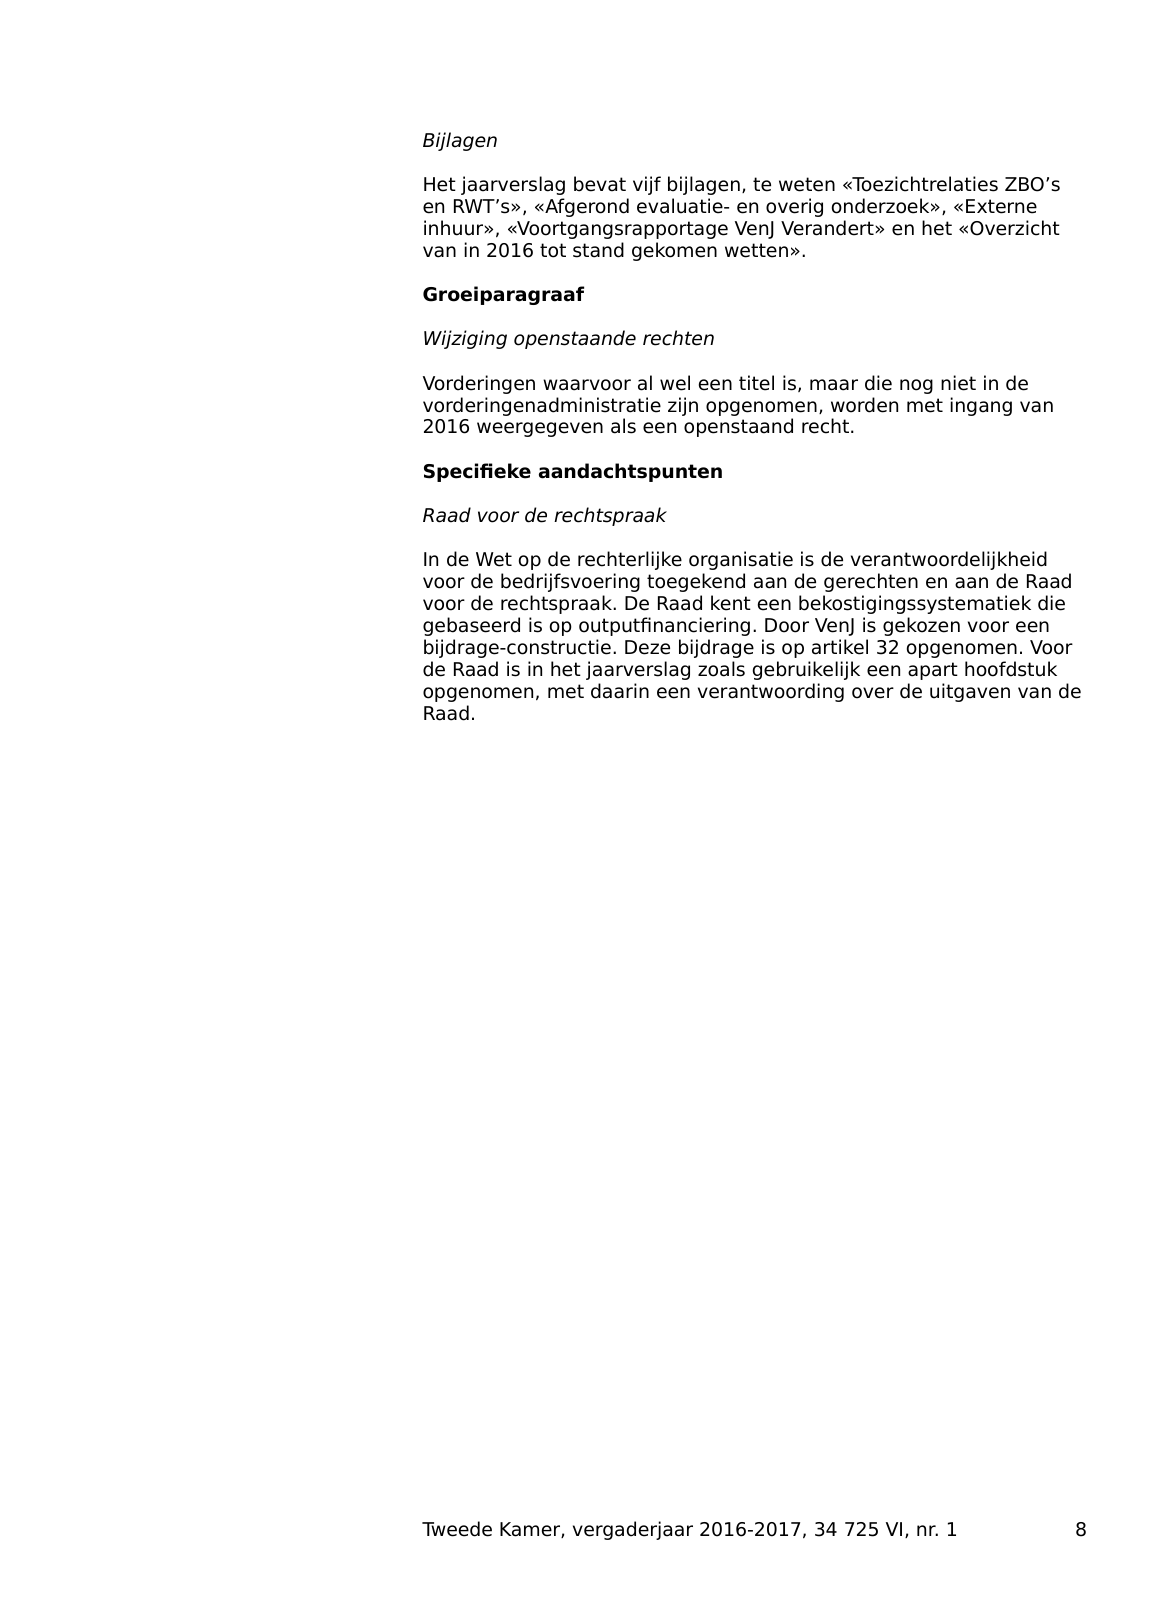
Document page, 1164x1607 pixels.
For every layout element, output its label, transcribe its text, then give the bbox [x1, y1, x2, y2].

subtitle Specifieke aandachtspunten [422, 461, 1087, 483]
text In de Wet op de rechterlijke organisatie is de verantwoordelijkheid voor de bedrijfsvoering toegekend aan de gerechten en aan de Raad voor de rechtspraak. De Raad kent een bekostigingssystematiek die gebaseerd is op outputfinanciering. Door VenJ is gekozen voor een bijdrage-constructie. Deze bijdrage is op artikel 32 opgenomen. Voor de Raad is in het jaarverslag zoals gebruikelijk een apart hoofdstuk opgenomen, met daarin een verantwoording over de uitgaven van de Raad. [422, 549, 1087, 725]
text Het jaarverslag bevat vijf bijlagen, te weten «Toezichtrelaties ZBO’s en RWT’s», «Afgerond evaluatie- en overig onderzoek», «Externe inhuur», «Voortgangsrapportage VenJ Verandert» en het «Overzicht van in 2016 tot stand gekomen wetten». [422, 174, 1087, 262]
subtitle Groeiparagraaf [422, 284, 1087, 306]
subtitle Bijlagen [422, 130, 1087, 152]
text Vorderingen waarvoor al wel een titel is, maar die nog niet in de vorderingenadministratie zijn opgenomen, worden met ingang van 2016 weergegeven als een openstaand recht. [422, 372, 1087, 438]
subtitle Raad voor de rechtspraak [422, 505, 1087, 527]
subtitle Wijziging openstaande rechten [422, 328, 1087, 350]
